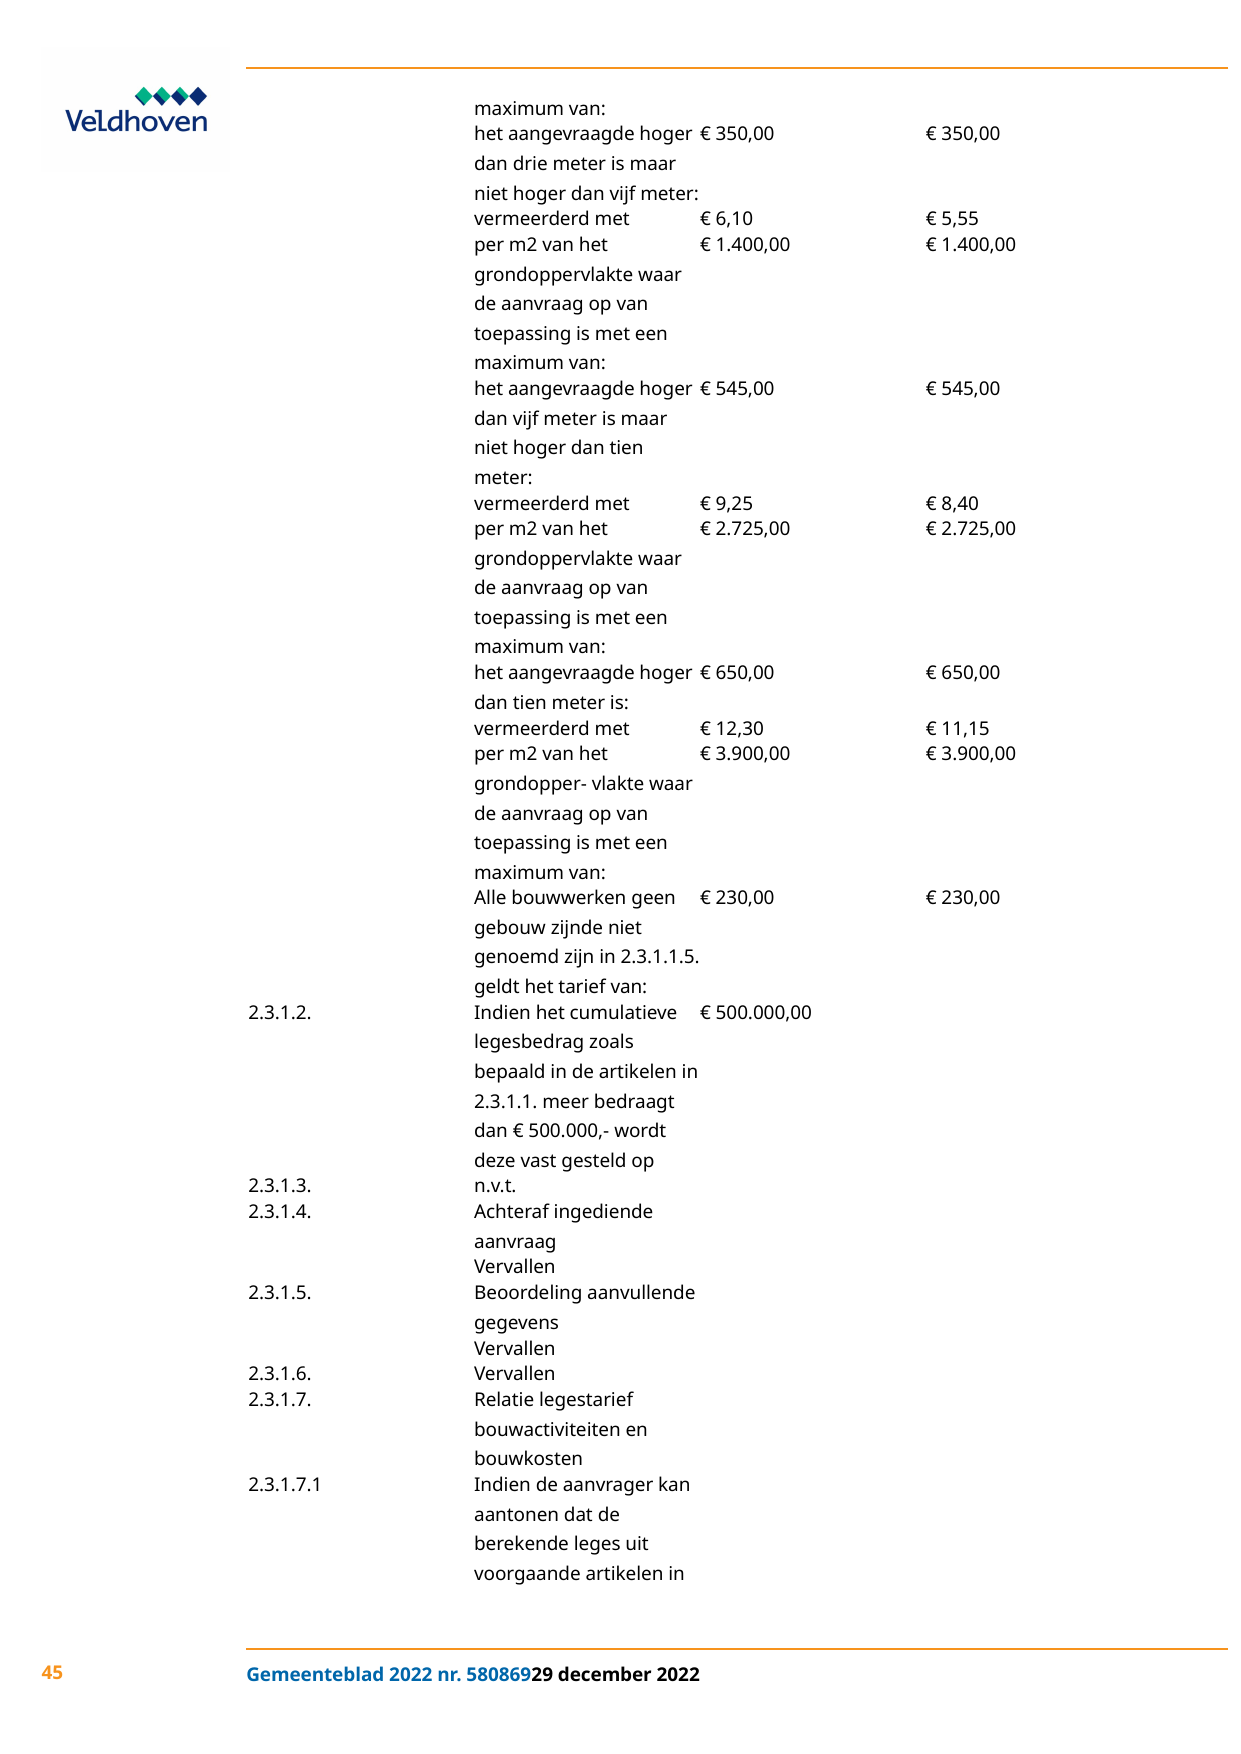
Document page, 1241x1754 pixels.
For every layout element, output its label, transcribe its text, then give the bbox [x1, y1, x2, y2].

table_cell vermeerderd met [474, 205, 700, 231]
table_cell [926, 1497, 1152, 1523]
table_cell [248, 95, 474, 121]
table_cell [700, 1335, 926, 1361]
table_cell [926, 1361, 1152, 1386]
table_cell per m2 van het grondoppervlakte waar de aanvraag op van toepassing is met een maximum van: [474, 515, 700, 659]
table_cell [700, 1361, 926, 1386]
table_cell Vervallen [474, 1335, 700, 1361]
table_cell n.v.t. [474, 1173, 700, 1198]
table_cell vermeerderd met [474, 715, 700, 741]
table_cell Indien het cumulatieve legesbedrag zoals bepaald in de artikelen in 2.3.1.1. meer bedraagt dan € 500.000,- wordt deze vast gesteld op [474, 999, 700, 1173]
table_cell [700, 1199, 926, 1254]
table_cell [926, 95, 1152, 121]
table_cell € 350,00 [926, 121, 1152, 205]
table_cell [926, 1254, 1152, 1279]
table_cell het aangevraagde hoger dan vijf meter is maar niet hoger dan tien meter: [474, 375, 700, 490]
table_cell [248, 715, 474, 741]
table_cell [700, 1548, 926, 1586]
table_cell het aangevraagde hoger dan tien meter is: [474, 660, 700, 715]
table_cell Indien de aanvrager kan aantonen dat de berekende leges uit voorgaande artikelen in [474, 1471, 700, 1586]
table_cell [700, 1173, 926, 1198]
table_cell Alle bouwwerken geen gebouw zijnde niet genoemd zijn in 2.3.1.1.5. geldt het tarief van: [474, 885, 700, 999]
table_cell Vervallen [474, 1361, 700, 1386]
table_cell vermeerderd met [474, 490, 700, 515]
table_cell 2.3.1.3. [248, 1173, 474, 1198]
table_cell € 500.000,00 [700, 999, 926, 1173]
table_cell [248, 375, 474, 490]
table_cell [248, 121, 474, 205]
table_cell per m2 van het grondoppervlakte waar de aanvraag op van toepassing is met een maximum van: [474, 231, 700, 375]
table_cell [248, 1335, 474, 1361]
table_cell € 5,55 [926, 205, 1152, 231]
table_cell Achteraf ingediende aanvraag [474, 1199, 700, 1254]
table_cell [248, 515, 474, 659]
table_cell [926, 1199, 1152, 1254]
table_cell € 11,15 [926, 715, 1152, 741]
table_cell [700, 1386, 926, 1471]
table_cell 2.3.1.5. [248, 1280, 474, 1335]
table_cell [248, 231, 474, 375]
table_cell [248, 1523, 474, 1548]
picture [41, 47, 231, 172]
table_cell [248, 490, 474, 515]
table_cell [926, 1548, 1152, 1586]
table_cell € 545,00 [700, 375, 926, 490]
table_cell 2.3.1.7.1 [248, 1471, 474, 1497]
table_cell Relatie legestarief bouwactiviteiten en bouwkosten [474, 1386, 700, 1471]
table_cell € 545,00 [926, 375, 1152, 490]
table_cell € 2.725,00 [926, 515, 1152, 659]
table_cell het aangevraagde hoger dan drie meter is maar niet hoger dan vijf meter: [474, 121, 700, 205]
table_cell [926, 1386, 1152, 1471]
table_cell [248, 1254, 474, 1279]
table_cell [700, 1471, 926, 1497]
table_cell € 9,25 [700, 490, 926, 515]
table_cell € 1.400,00 [700, 231, 926, 375]
table_cell 2.3.1.4. [248, 1199, 474, 1254]
table_cell € 350,00 [700, 121, 926, 205]
table_cell [700, 1523, 926, 1548]
table_cell € 3.900,00 [700, 741, 926, 884]
table_cell € 650,00 [926, 660, 1152, 715]
table_cell € 230,00 [700, 885, 926, 999]
table_cell € 650,00 [700, 660, 926, 715]
table_cell 2.3.1.7. [248, 1386, 474, 1471]
table_cell € 3.900,00 [926, 741, 1152, 884]
table_cell € 8,40 [926, 490, 1152, 515]
table_cell Vervallen [474, 1254, 700, 1279]
table_cell [926, 1173, 1152, 1198]
table_cell 2.3.1.6. [248, 1361, 474, 1386]
table_cell [248, 1548, 474, 1586]
table_cell [248, 660, 474, 715]
table_cell [700, 1497, 926, 1523]
table_cell [926, 1280, 1152, 1335]
table_cell € 230,00 [926, 885, 1152, 999]
table_cell € 2.725,00 [700, 515, 926, 659]
table_cell [700, 1254, 926, 1279]
table_cell € 12,30 [700, 715, 926, 741]
table_cell [248, 885, 474, 999]
table_cell € 1.400,00 [926, 231, 1152, 375]
table_cell maximum van: [474, 95, 700, 121]
table_cell € 6,10 [700, 205, 926, 231]
table_cell [248, 1497, 474, 1523]
table_cell per m2 van het grondopper- vlakte waar de aanvraag op van toepassing is met een maximum van: [474, 741, 700, 884]
table_cell [248, 741, 474, 884]
table_cell [926, 1471, 1152, 1497]
table_cell [926, 999, 1152, 1173]
table_cell [926, 1523, 1152, 1548]
table_cell Beoordeling aanvullende gegevens [474, 1280, 700, 1335]
table_cell [926, 1335, 1152, 1361]
table_cell [248, 205, 474, 231]
table_cell [700, 95, 926, 121]
table_cell [700, 1280, 926, 1335]
table_cell 2.3.1.2. [248, 999, 474, 1173]
